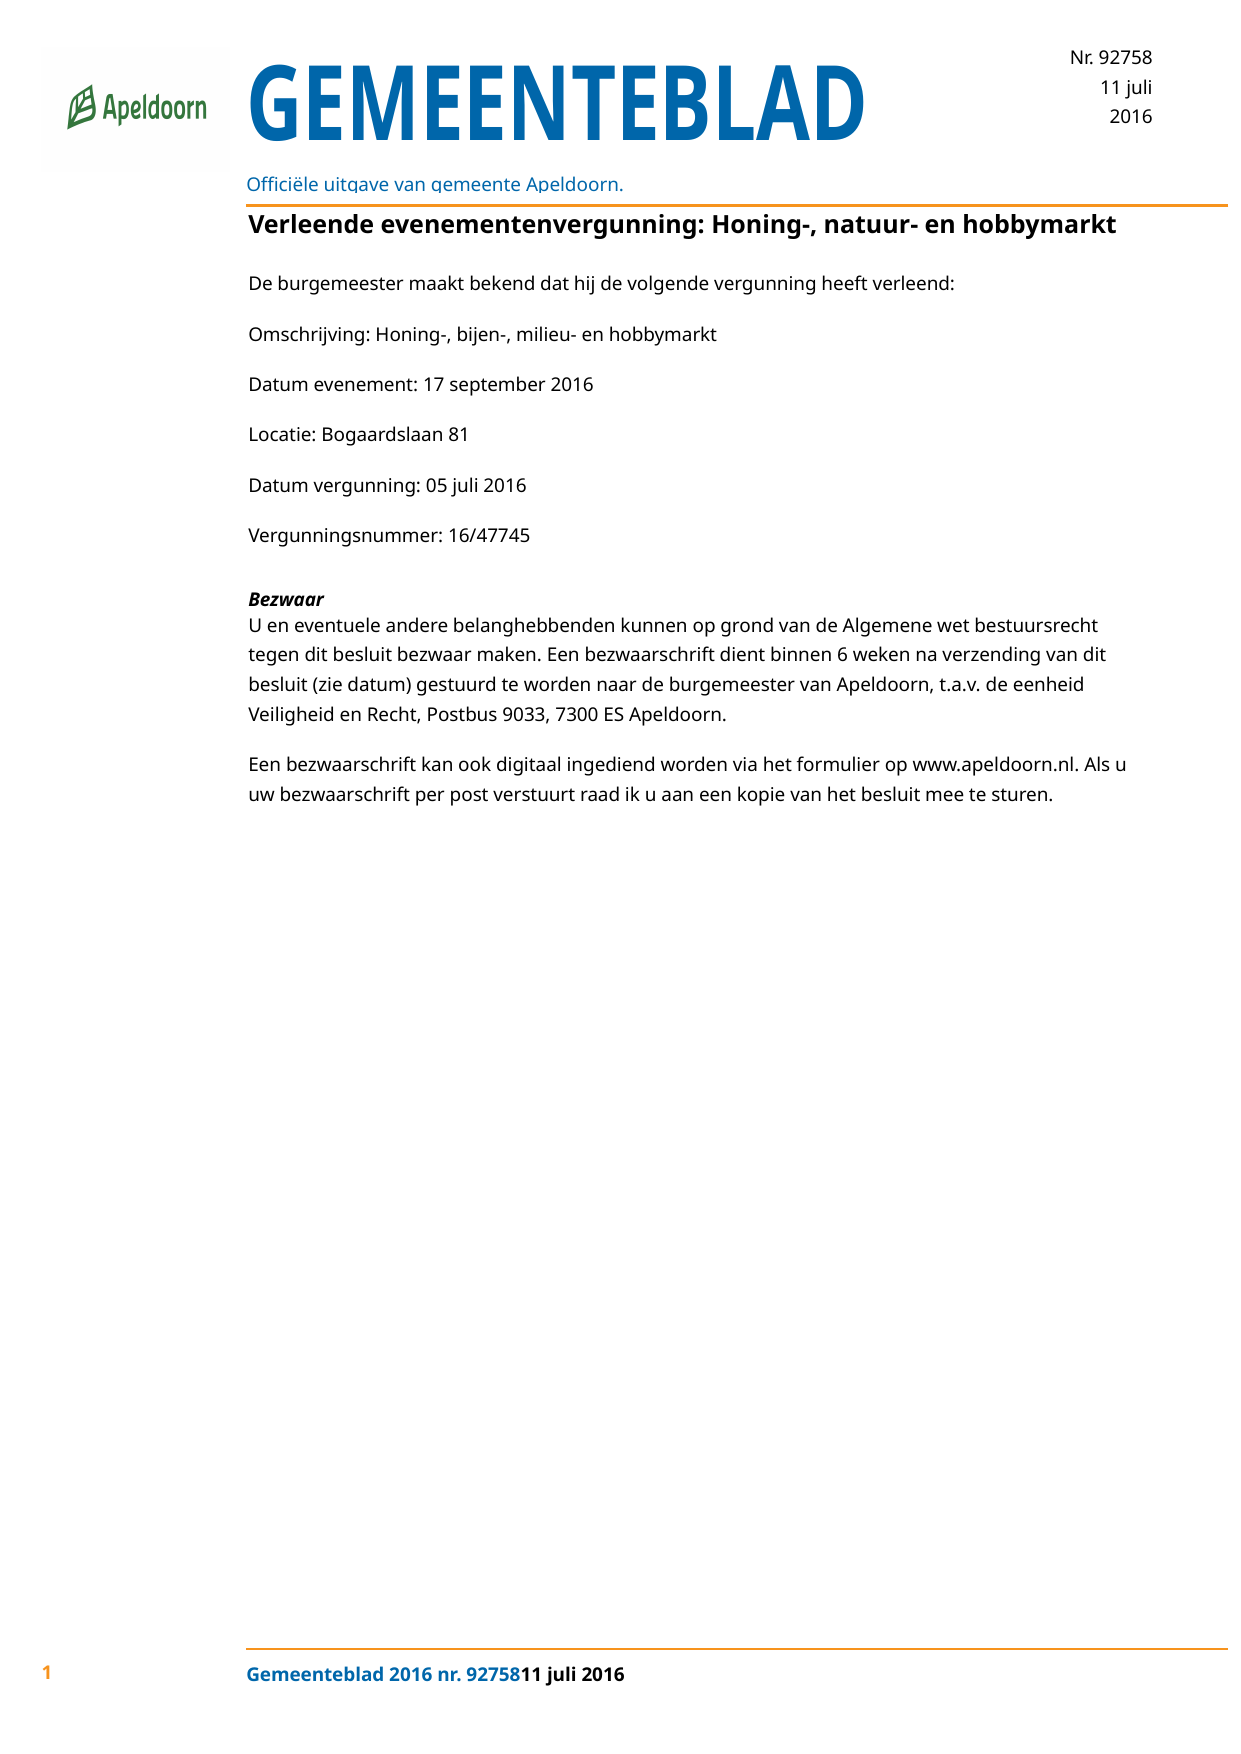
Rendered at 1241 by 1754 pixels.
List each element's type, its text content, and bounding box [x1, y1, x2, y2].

text Een bezwaarschrift kan ook digitaal ingediend worden via het formulier op www.apeldoorn.nl. Als u uw bezwaarschrift per post verstuurt raad ik u aan een kopie van het besluit mee te sturen. [248, 751, 1152, 807]
text Locatie: Bogaardslaan 81 [248, 422, 1152, 447]
text De burgemeester maakt bekend dat hij de volgende vergunning heeft verleend: [248, 270, 1152, 296]
text U en eventuele andere belanghebbenden kunnen op grond van de Algemene wet bestuursrecht tegen dit besluit bezwaar maken. Een bezwaarschrift dient binnen 6 weken na verzending van dit besluit (zie datum) gestuurd te worden naar de burgemeester van Apeldoorn, t.a.v. de eenheid Veiligheid en Recht, Postbus 9033, 7300 ES Apeldoorn. [248, 612, 1152, 727]
text Verleende evenementenvergunning: Honing-, natuur- en hobbymarkt [248, 207, 1152, 241]
text Vergunningsnummer: 16/47745 [248, 522, 1152, 548]
text Datum evenement: 17 september 2016 [248, 371, 1152, 397]
text Bezwaar [248, 586, 1152, 612]
text Datum vergunning: 05 juli 2016 [248, 472, 1152, 498]
text Omschrijving: Honing-, bijen-, milieu- en hobbymarkt [248, 321, 1152, 346]
picture [41, 47, 231, 172]
